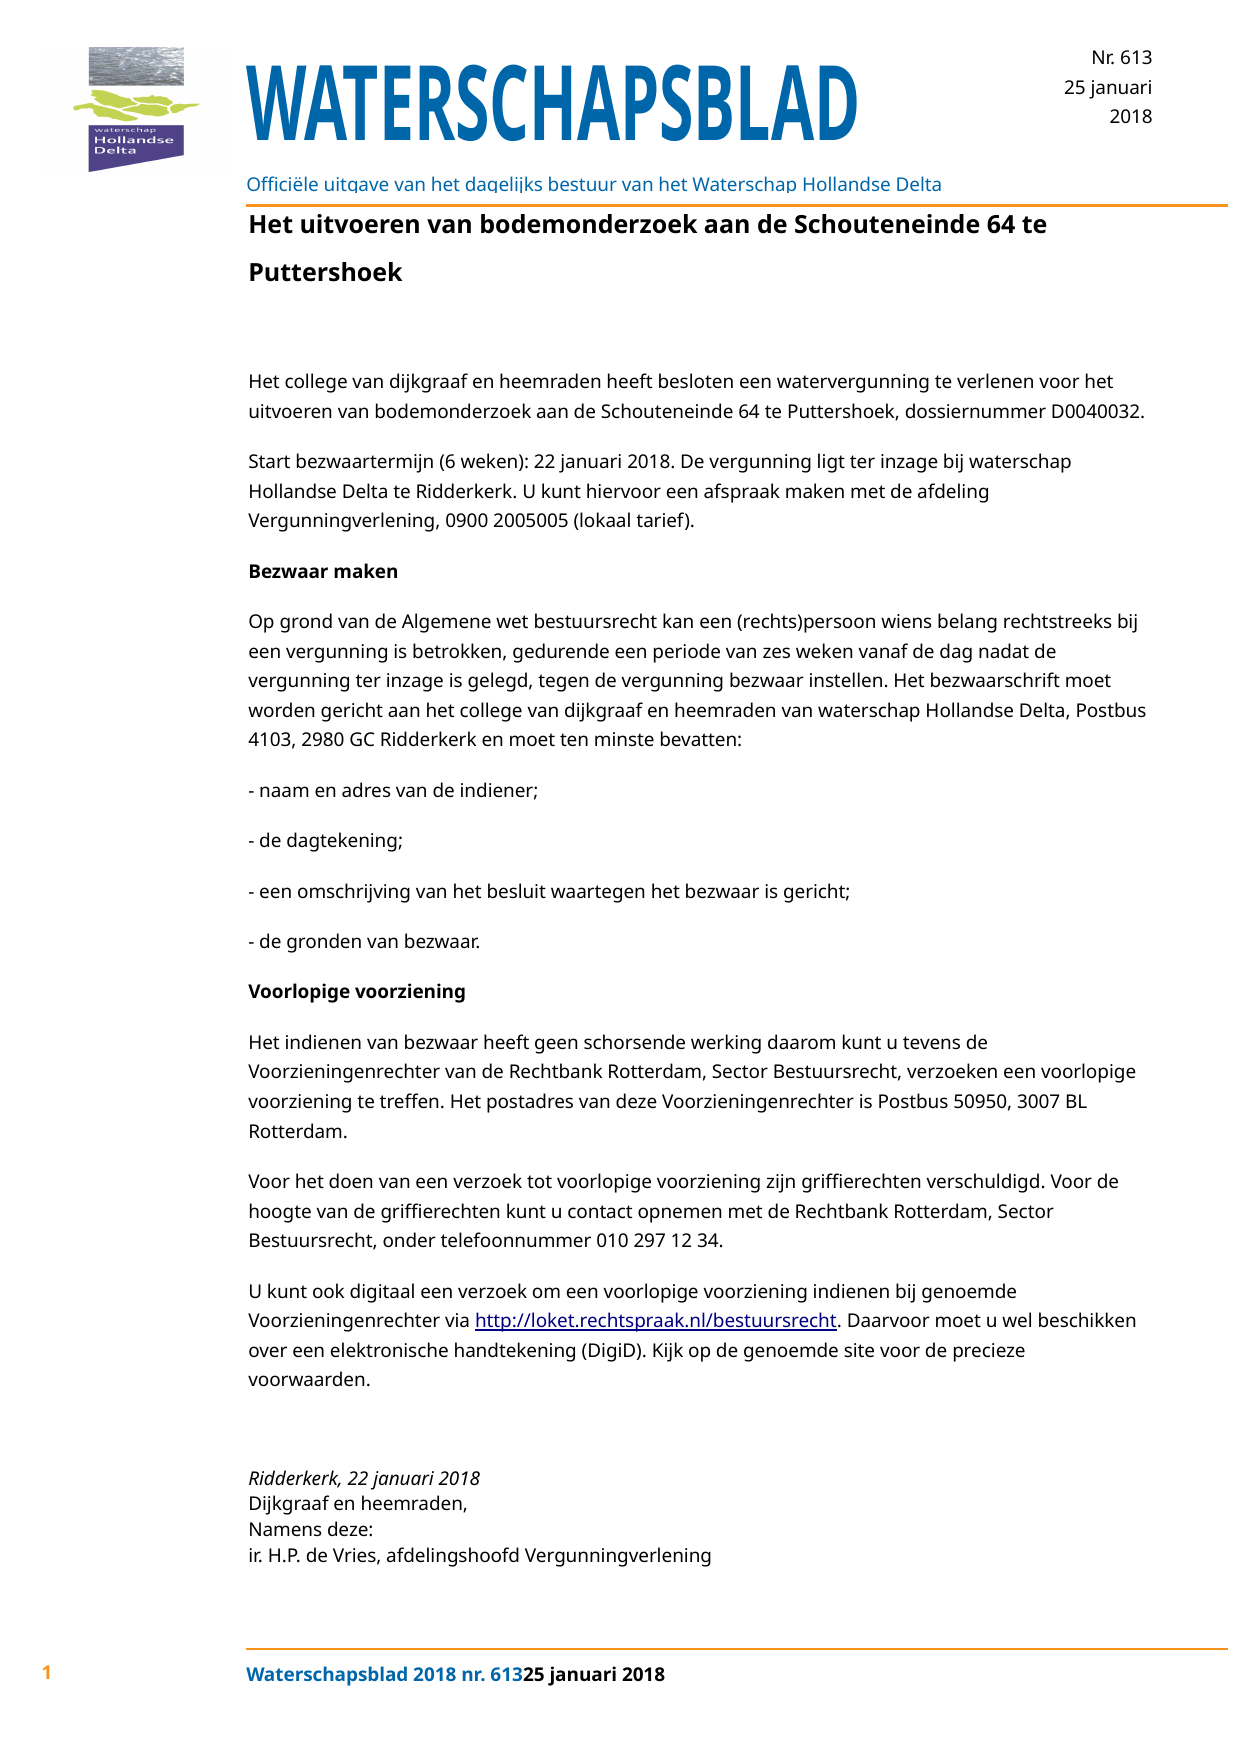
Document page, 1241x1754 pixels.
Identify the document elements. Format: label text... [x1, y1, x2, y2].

text Het indienen van bezwaar heeft geen schorsende werking daarom kunt u tevens de Voorzieningenrechter van de Rechtbank Rotterdam, Sector Bestuursrecht, verzoeken een voorlopige voorziening te treffen. Het postadres van deze Voorzieningenrechter is Postbus 50950, 3007 BL Rotterdam. [248, 1029, 1152, 1144]
text U kunt ook digitaal een verzoek om een voorlopige voorziening indienen bij genoemde Voorzieningenrechter via http://loket.rechtspraak.nl/bestuursrecht. Daarvoor moet u wel beschikken over een elektronische handtekening (DigiD). Kijk op de genoemde site voor de precieze voorwaarden. [248, 1278, 1152, 1392]
text ir. H.P. de Vries, afdelingshoofd Vergunningverlening [248, 1542, 1152, 1568]
text Het college van dijkgraaf en heemraden heeft besloten een watervergunning te verlenen voor het uitvoeren van bodemonderzoek aan de Schouteneinde 64 te Puttershoek, dossiernummer D0040032. [248, 368, 1152, 424]
text Bezwaar maken [248, 558, 1152, 584]
text - de dagtekening; [248, 827, 1152, 853]
text Dijkgraaf en heemraden, [248, 1491, 1152, 1516]
text - de gronden van bezwaar. [248, 928, 1152, 954]
text Namens deze: [248, 1516, 1152, 1542]
text Op grond van de Algemene wet bestuursrecht kan een (rechts)persoon wiens belang rechtstreeks bij een vergunning is betrokken, gedurende een periode van zes weken vanaf de dag nadat de vergunning ter inzage is gelegd, tegen de vergunning bezwaar instellen. Het bezwaarschrift moet worden gericht aan het college van dijkgraaf en heemraden van waterschap Hollandse Delta, Postbus 4103, 2980 GC Ridderkerk en moet ten minste bevatten: [248, 608, 1152, 752]
text Voorlopige voorziening [248, 979, 1152, 1004]
text Voor het doen van een verzoek tot voorlopige voorziening zijn griffierechten verschuldigd. Voor de hoogte van de griffierechten kunt u contact opnemen met de Rechtbank Rotterdam, Sector Bestuursrecht, onder telefoonnummer 010 297 12 34. [248, 1168, 1152, 1253]
text - naam en adres van de indiener; [248, 777, 1152, 803]
text Ridderkerk, 22 januari 2018 [248, 1465, 1152, 1491]
text Start bezwaartermijn (6 weken): 22 januari 2018. De vergunning ligt ter inzage bij waterschap Hollandse Delta te Ridderkerk. U kunt hiervoor een afspraak maken met de afdeling Vergunningverlening, 0900 2005005 (lokaal tarief). [248, 448, 1152, 533]
picture [41, 47, 231, 172]
text - een omschrijving van het besluit waartegen het bezwaar is gericht; [248, 878, 1152, 904]
text Het uitvoeren van bodemonderzoek aan de Schouteneinde 64 te Puttershoek [248, 207, 1152, 288]
